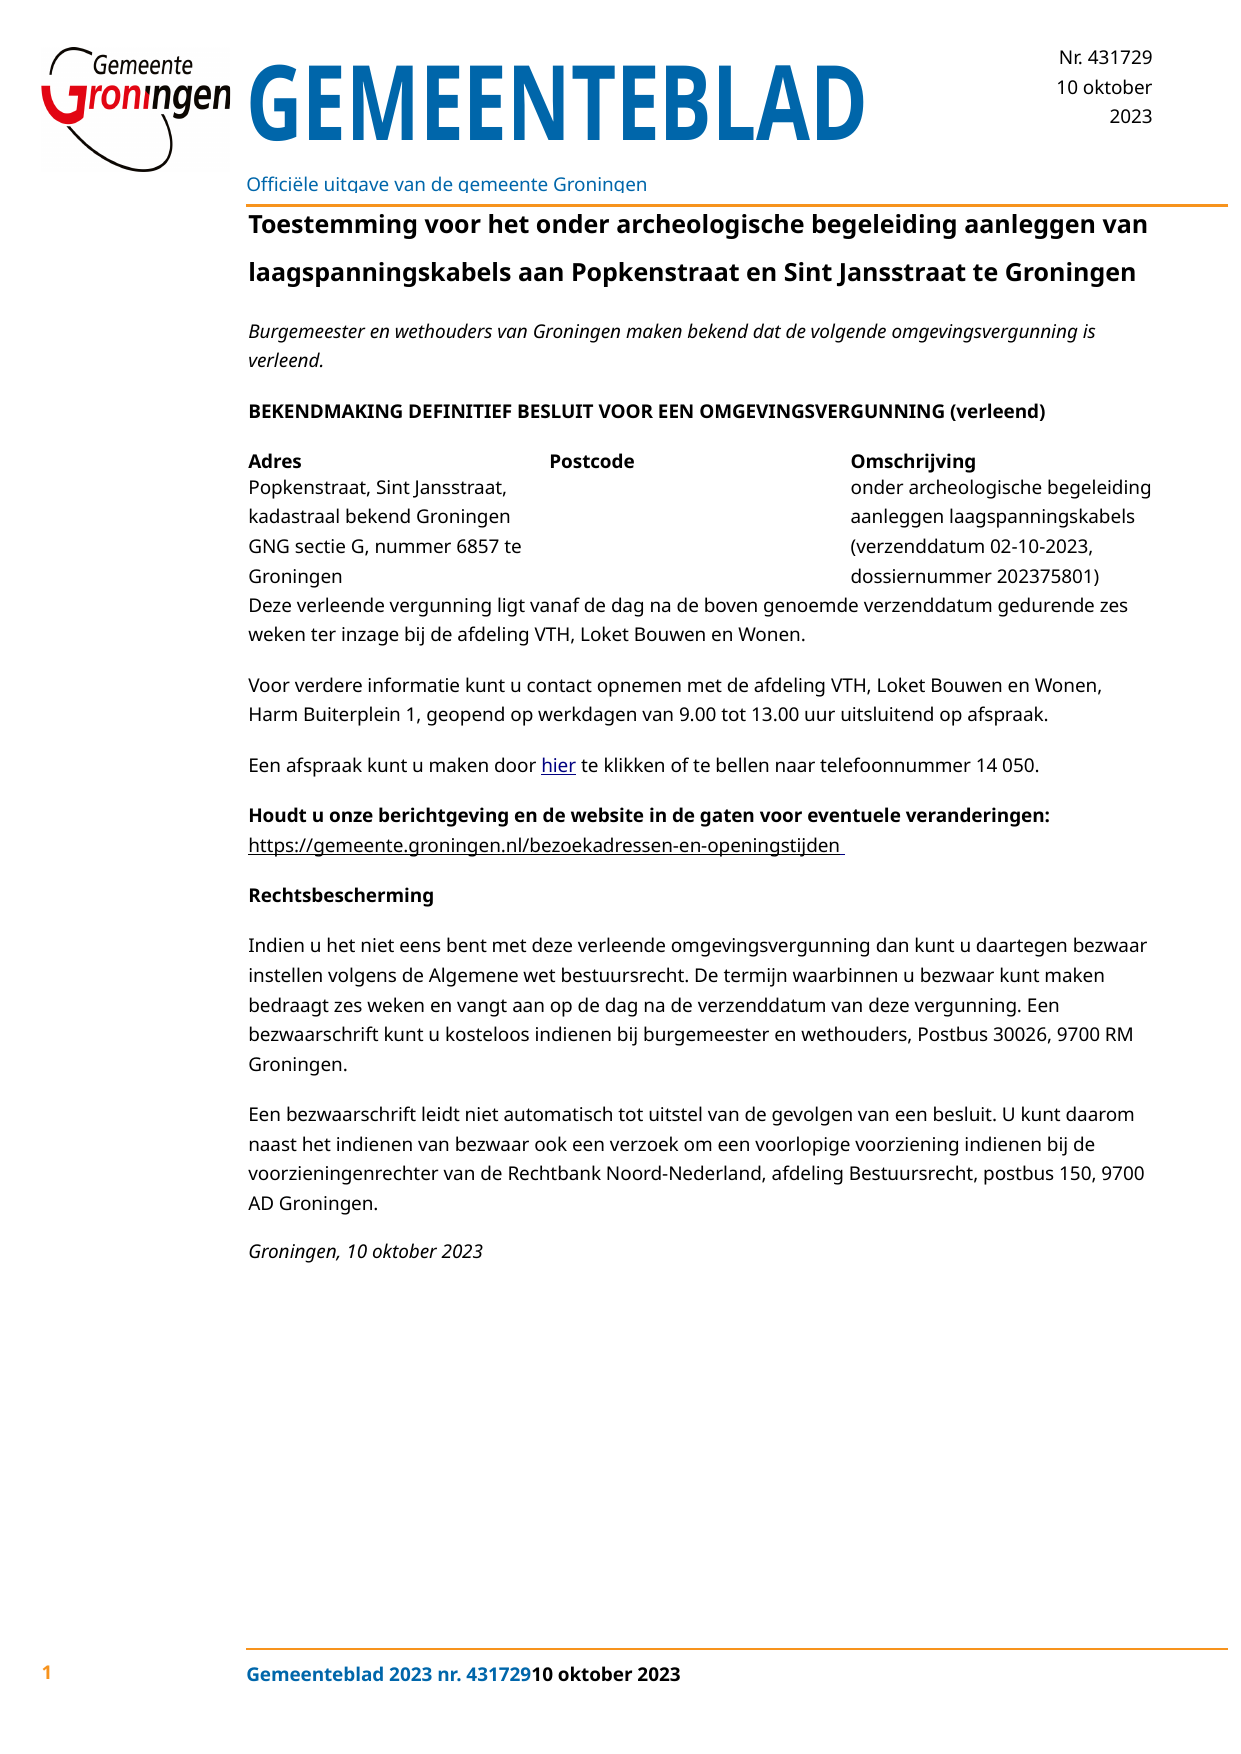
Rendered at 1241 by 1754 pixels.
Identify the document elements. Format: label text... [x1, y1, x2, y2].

text Deze verleende vergunning ligt vanaf de dag na de boven genoemde verzenddatum gedurende zes weken ter inzage bij de afdeling VTH, Loket Bouwen en Wonen. [248, 592, 1152, 647]
text Burgemeester en wethouders van Groningen maken bekend dat de volgende omgevingsvergunning is verleend. [248, 318, 1152, 373]
text Houdt u onze berichtgeving en de website in de gaten voor eventuele veranderingen: https://gemeente.groningen.nl/bezoekadressen-en-openingstijden [248, 802, 1152, 858]
table_cell onder archeologische begeleiding aanleggen laagspanningskabels (verzenddatum 02-10-2023, dossiernummer 202375801) [850, 474, 1152, 589]
text Indien u het niet eens bent met deze verleende omgevingsvergunning dan kunt u daartegen bezwaar instellen volgens de Algemene wet bestuursrecht. De termijn waarbinnen u bezwaar kunt maken bedraagt zes weken en vangt aan op de dag na de verzenddatum van deze vergunning. Een bezwaarschrift kunt u kosteloos indienen bij burgemeester en wethouders, Postbus 30026, 9700 RM Groningen. [248, 933, 1152, 1077]
text Een bezwaarschrift leidt niet automatisch tot uitstel van de gevolgen van een besluit. U kunt daarom naast het indienen van bezwaar ook een verzoek om een voorlopige voorziening indienen bij de voorzieningenrechter van de Rechtbank Noord-Nederland, afdeling Bestuursrecht, postbus 150, 9700 AD Groningen. [248, 1101, 1152, 1216]
table_header Omschrijving [850, 449, 1152, 474]
text Rechtsbescherming [248, 882, 1152, 908]
table_header Adres [248, 449, 549, 474]
text Een afspraak kunt u maken door hier te klikken of te bellen naar telefoonnummer 14 050. [248, 752, 1152, 778]
table_cell Popkenstraat, Sint Jansstraat, kadastraal bekend Groningen GNG sectie G, nummer 6857 te Groningen [248, 474, 549, 589]
picture [41, 47, 231, 172]
text Groningen, 10 oktober 2023 [248, 1238, 1152, 1264]
table_header Postcode [549, 449, 850, 474]
text BEKENDMAKING DEFINITIEF BESLUIT VOOR EEN OMGEVINGSVERGUNNING (verleend) [248, 398, 1152, 424]
table_cell [549, 474, 850, 589]
text Toestemming voor het onder archeologische begeleiding aanleggen van laagspanningskabels aan Popkenstraat en Sint Jansstraat te Groningen [248, 207, 1152, 288]
text Voor verdere informatie kunt u contact opnemen met de afdeling VTH, Loket Bouwen en Wonen, Harm Buiterplein 1, geopend op werkdagen van 9.00 tot 13.00 uur uitsluitend op afspraak. [248, 672, 1152, 727]
